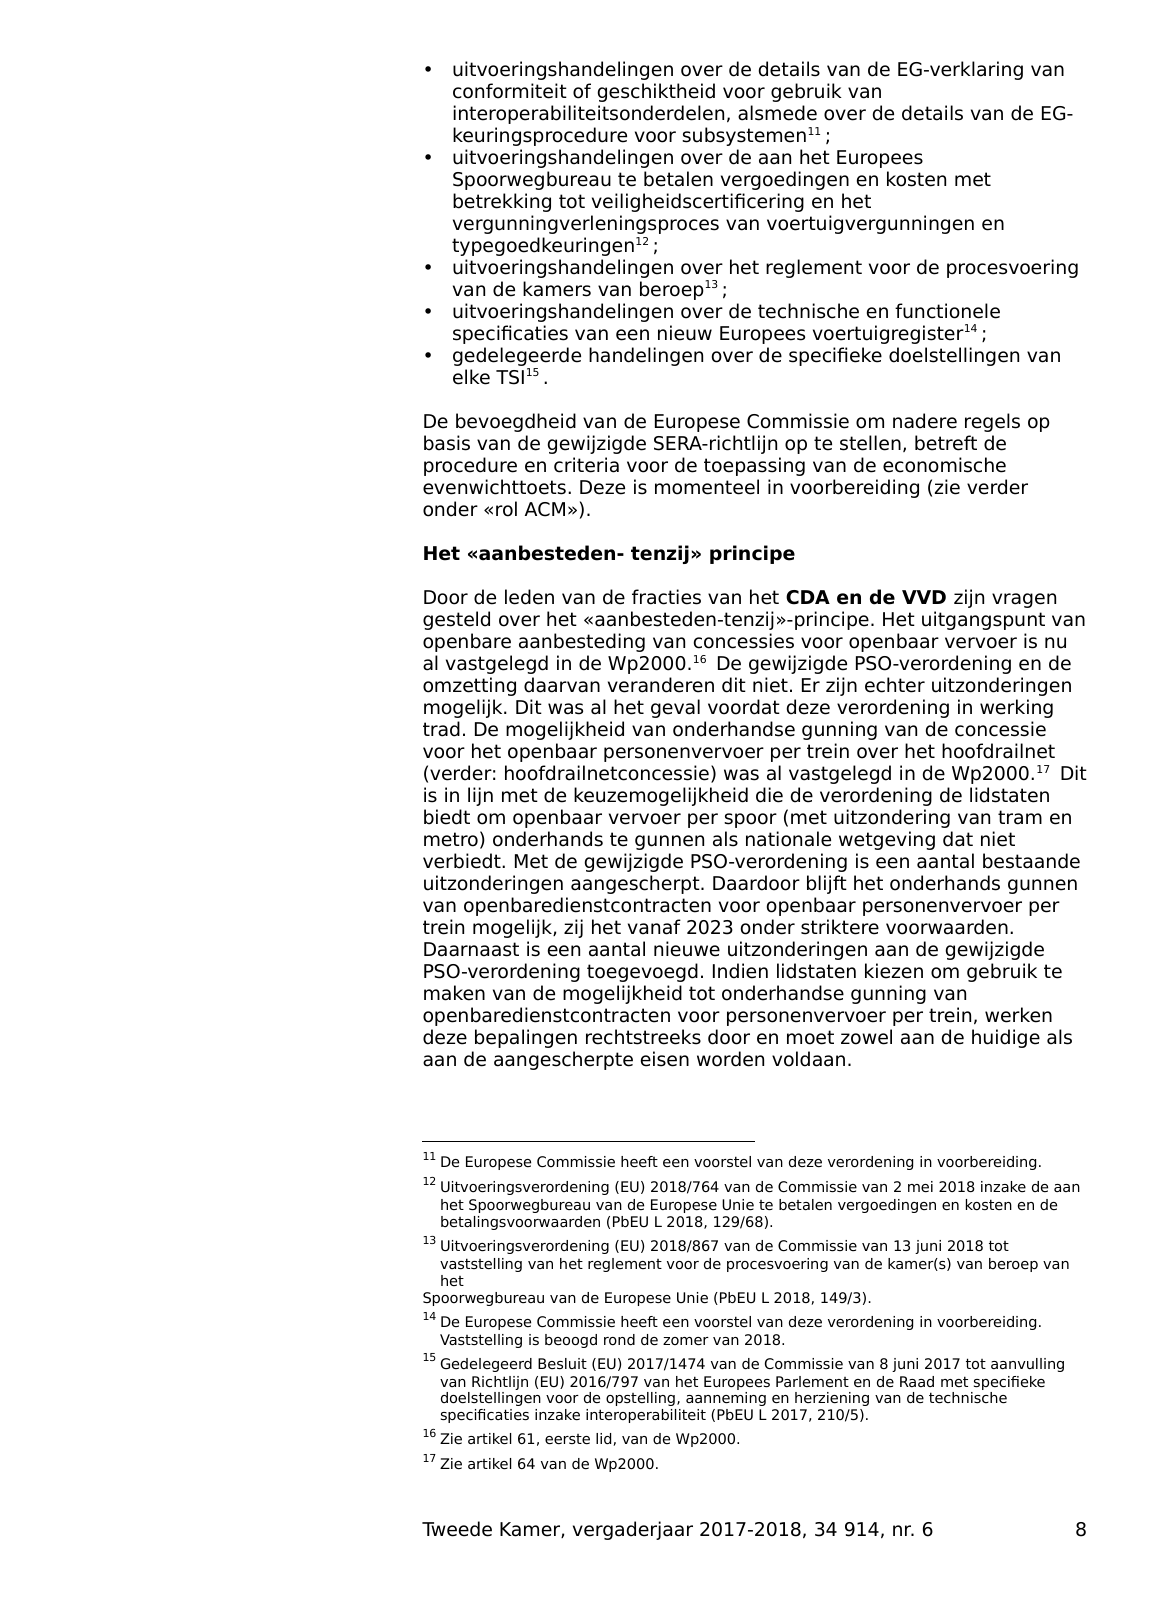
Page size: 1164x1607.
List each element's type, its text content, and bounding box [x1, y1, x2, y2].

text • uitvoeringshandelingen over het reglement voor de procesvoering van de kamers van beroep; [422, 257, 1087, 301]
text • uitvoeringshandelingen over de technische en functionele specificaties van een nieuw Europees voertuigregister; [422, 301, 1087, 345]
subtitle Het «aanbesteden- tenzij» principe [422, 543, 1087, 565]
text Gedelegeerd Besluit (EU) 2017/1474 van de Commissie van 8 juni 2017 tot aanvulling van Richtlijn (EU) 2016/797 van het Europees Parlement en de Raad met specifieke doelstellingen voor de opstelling, aanneming en herziening van de technische specificaties inzake interoperabiliteit (PbEU L 2017, 210/5). [422, 1352, 1087, 1424]
text Door de leden van de fracties van het CDA en de VVD zijn vragen gesteld over het «aanbesteden-tenzij»-principe. Het uitgangspunt van openbare aanbesteding van concessies voor openbaar vervoer is nu al vastgelegd in de Wp2000. De gewijzigde PSO-verordening en de omzetting daarvan veranderen dit niet. Er zijn echter uitzonderingen mogelijk. Dit was al het geval voordat deze verordening in werking trad. De mogelijkheid van onderhandse gunning van de concessie voor het openbaar personenvervoer per trein over het hoofdrailnet (verder: hoofdrailnetconcessie) was al vastgelegd in de Wp2000. Dit is in lijn met de keuzemogelijkheid die de verordening de lidstaten biedt om openbaar vervoer per spoor (met uitzondering van tram en metro) onderhands te gunnen als nationale wetgeving dat niet verbiedt. Met de gewijzigde PSO-verordening is een aantal bestaande uitzonderingen aangescherpt. Daardoor blijft het onderhands gunnen van openbaredienstcontracten voor openbaar personenvervoer per trein mogelijk, zij het vanaf 2023 onder striktere voorwaarden. Daarnaast is een aantal nieuwe uitzonderingen aan de gewijzigde PSO-verordening toegevoegd. Indien lidstaten kiezen om gebruik te maken van de mogelijkheid tot onderhandse gunning van openbaredienstcontracten voor personenvervoer per trein, werken deze bepalingen rechtstreeks door en moet zowel aan de huidige als aan de aangescherpte eisen worden voldaan. [422, 587, 1087, 1071]
text Zie artikel 61, eerste lid, van de Wp2000. [422, 1427, 1087, 1449]
text Uitvoeringsverordening (EU) 2018/764 van de Commissie van 2 mei 2018 inzake de aan het Spoorwegbureau van de Europese Unie te betalen vergoedingen en kosten en de betalingsvoorwaarden (PbEU L 2018, 129/68). [422, 1175, 1087, 1231]
text De Europese Commissie heeft een voorstel van deze verordening in voorbereiding. Vaststelling is beoogd rond de zomer van 2018. [422, 1310, 1087, 1349]
text De bevoegdheid van de Europese Commissie om nadere regels op basis van de gewijzigde SERA-richtlijn op te stellen, betreft de procedure en criteria voor de toepassing van de economische evenwichttoets. Deze is momenteel in voorbereiding (zie verder onder «rol ACM»). [422, 411, 1087, 521]
text Uitvoeringsverordening (EU) 2018/867 van de Commissie van 13 juni 2018 tot vaststelling van het reglement voor de procesvoering van de kamer(s) van beroep van het [422, 1234, 1087, 1290]
text • uitvoeringshandelingen over de aan het Europees Spoorwegbureau te betalen vergoedingen en kosten met betrekking tot veiligheidscertificering en het vergunningverleningsproces van voertuigvergunningen en typegoedkeuringen; [422, 147, 1087, 257]
text • gedelegeerde handelingen over de specifieke doelstellingen van elke TSI. [422, 345, 1087, 389]
text Spoorwegbureau van de Europese Unie (PbEU L 2018, 149/3). [422, 1290, 1087, 1307]
text • uitvoeringshandelingen over de details van de EG-verklaring van conformiteit of geschiktheid voor gebruik van interoperabiliteitsonderdelen, alsmede over de details van de EG-keuringsprocedure voor subsystemen; [422, 59, 1087, 147]
text De Europese Commissie heeft een voorstel van deze verordening in voorbereiding. [422, 1150, 1087, 1172]
text Zie artikel 64 van de Wp2000. [422, 1452, 1087, 1474]
